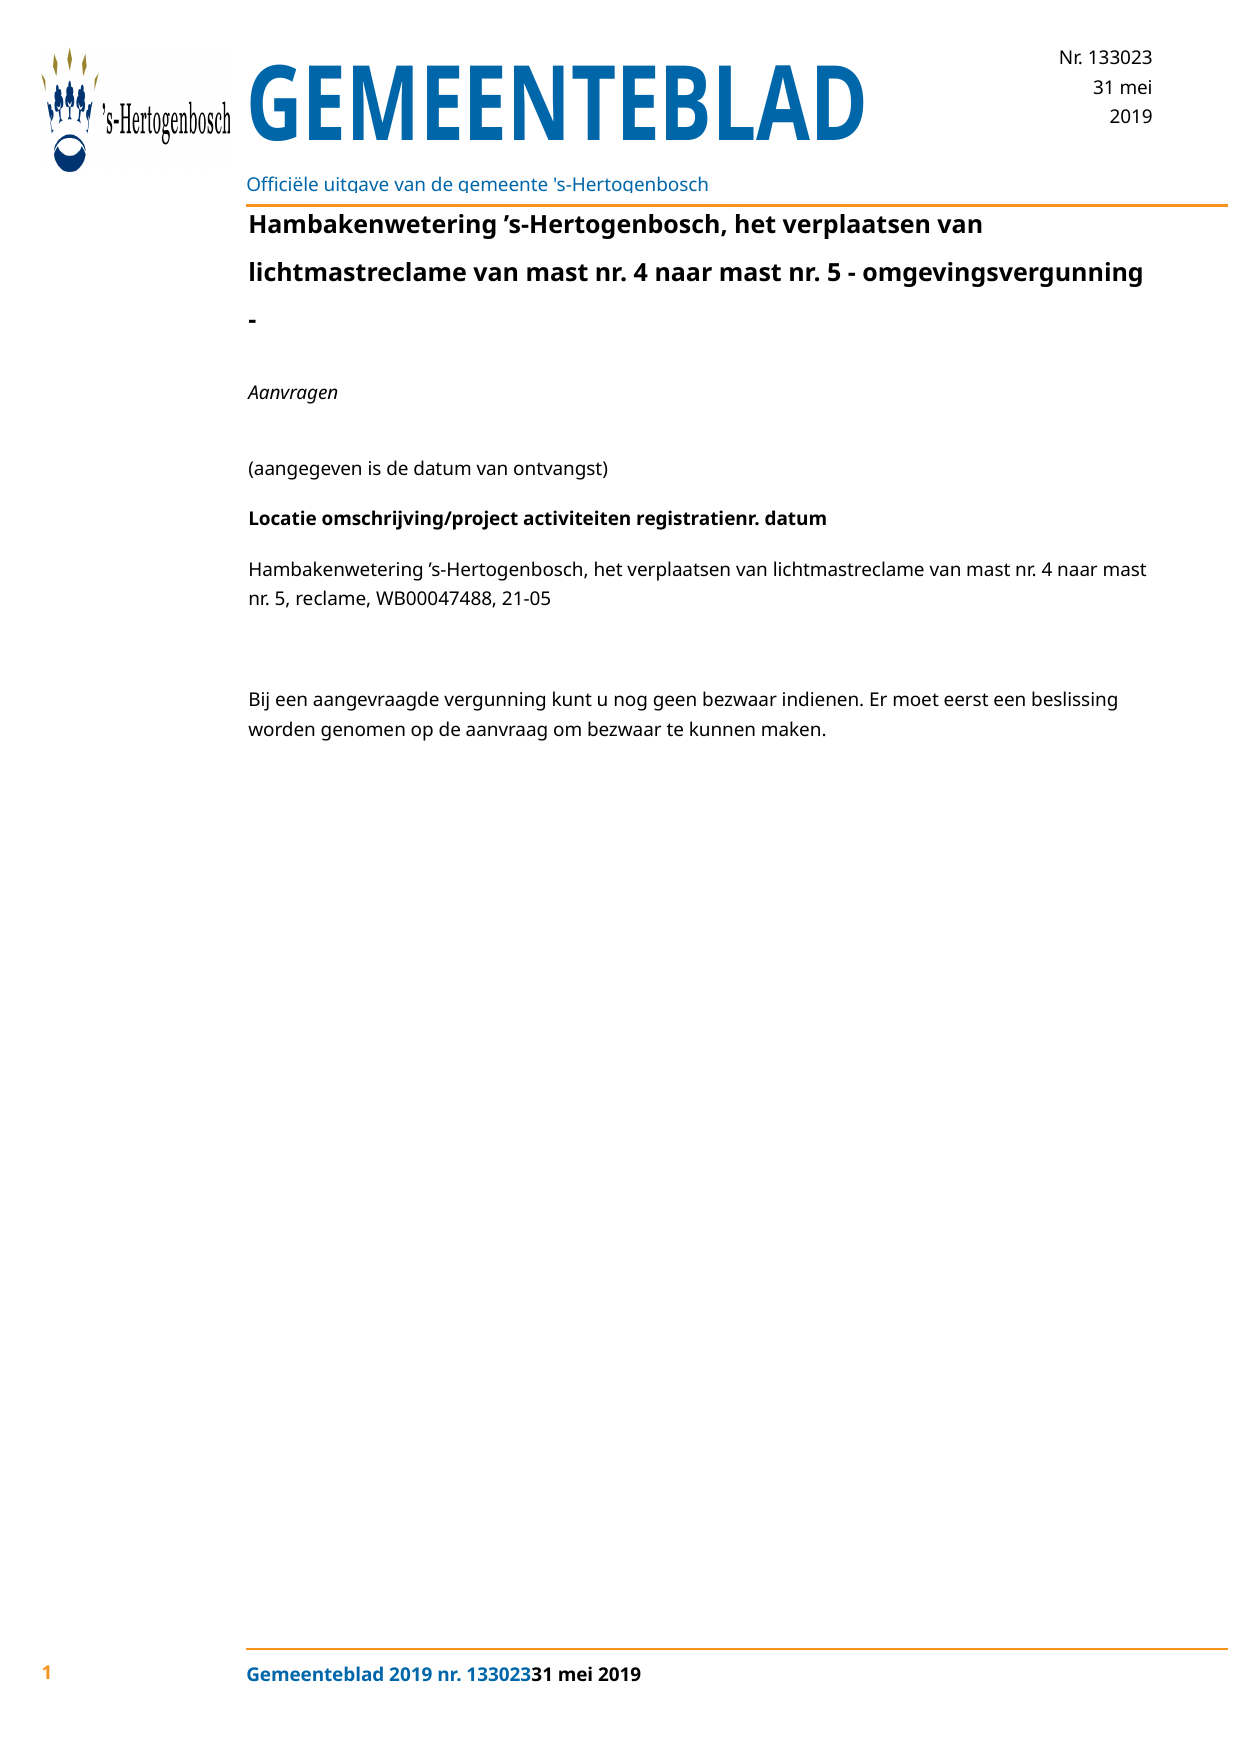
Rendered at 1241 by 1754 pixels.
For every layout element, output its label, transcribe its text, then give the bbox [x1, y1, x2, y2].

text Locatie omschrijving/project activiteiten registratienr. datum [248, 506, 1152, 531]
text Aanvragen [248, 379, 1152, 405]
text (aangegeven is de datum van ontvangst) [248, 455, 1152, 481]
text Hambakenwetering ’s-Hertogenbosch, het verplaatsen van lichtmastreclame van mast nr. 4 naar mast nr. 5 - omgevingsvergunning - [248, 207, 1152, 336]
text Bij een aangevraagde vergunning kunt u nog geen bezwaar indienen. Er moet eerst een beslissing worden genomen op de aanvraag om bezwaar te kunnen maken. [248, 686, 1152, 742]
text Hambakenwetering ’s-Hertogenbosch, het verplaatsen van lichtmastreclame van mast nr. 4 naar mast nr. 5, reclame, WB00047488, 21-05 [248, 556, 1152, 611]
picture [41, 47, 231, 172]
